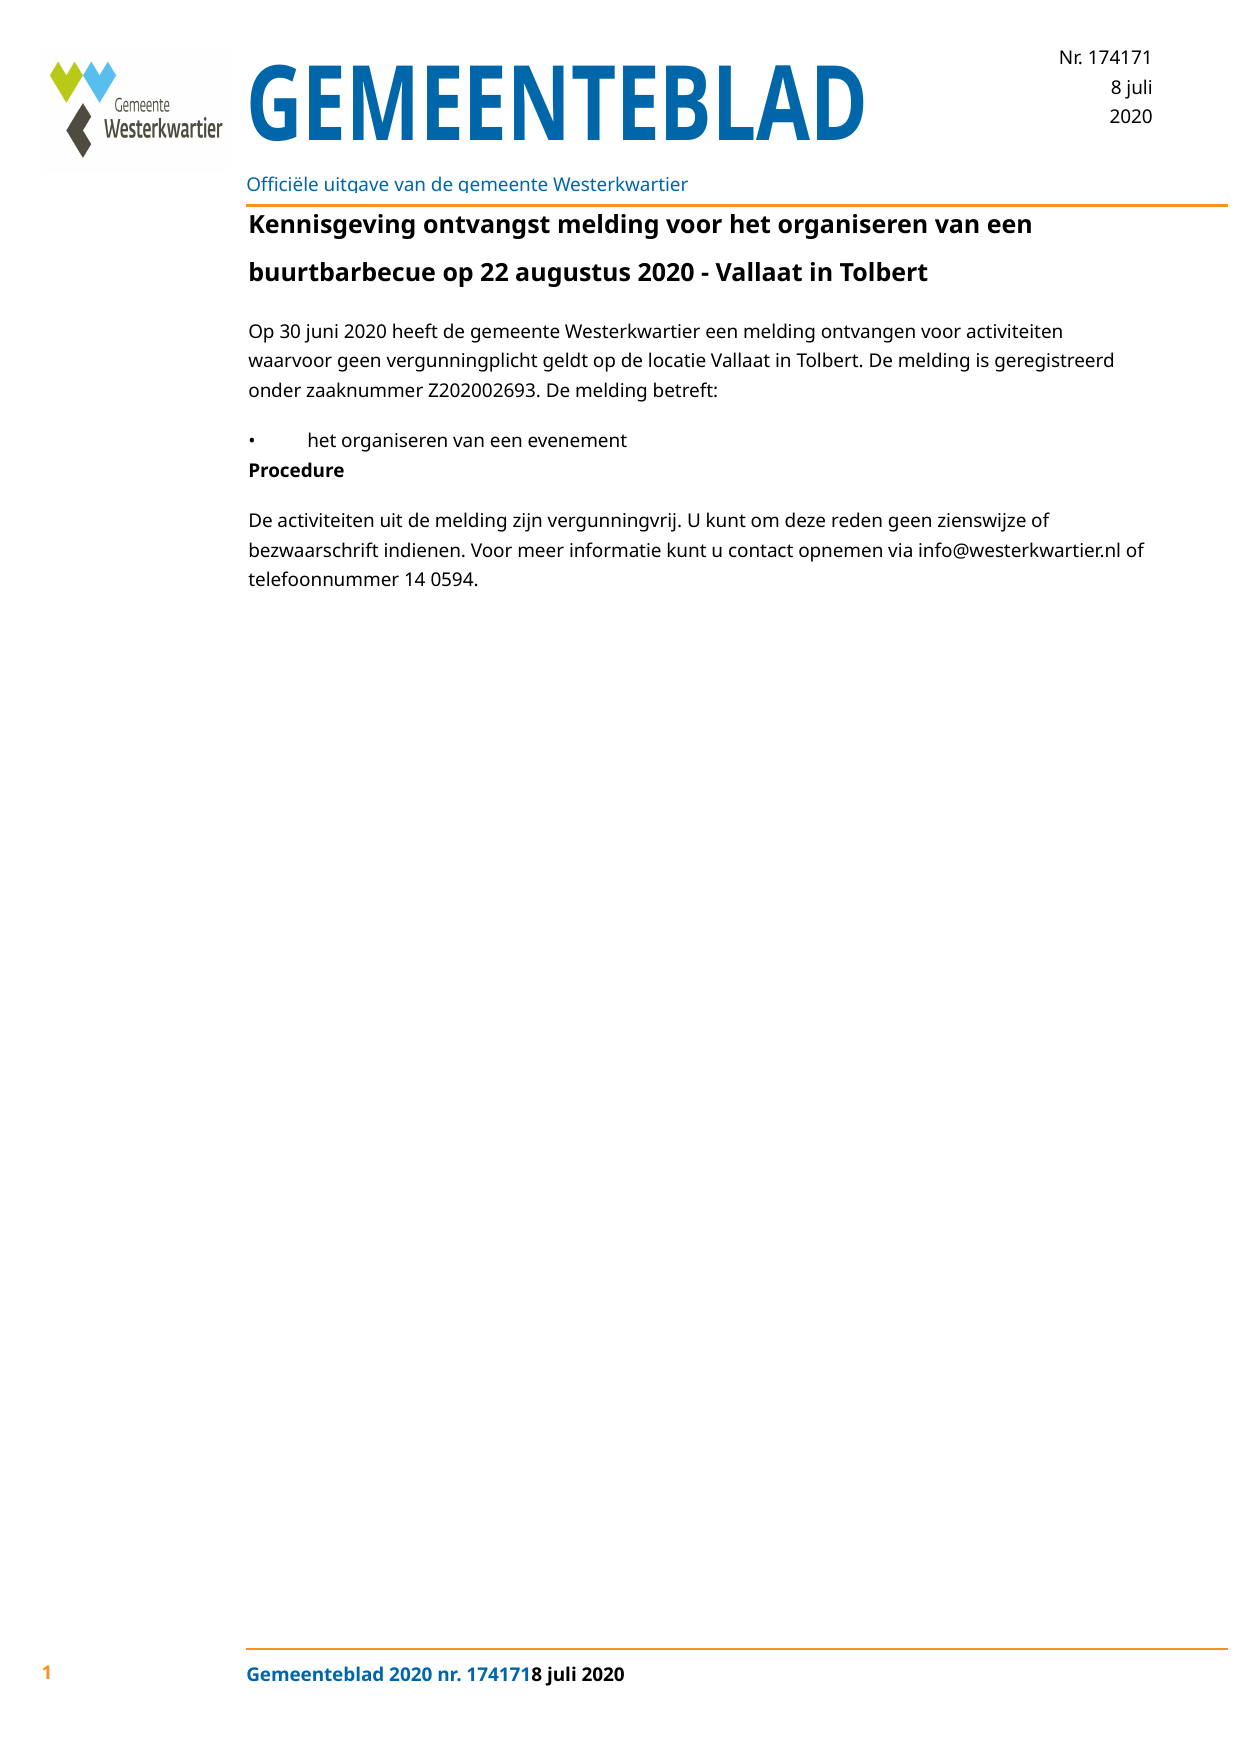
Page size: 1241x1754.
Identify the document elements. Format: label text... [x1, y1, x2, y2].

list het organiseren van een evenement [248, 427, 1152, 453]
text Op 30 juni 2020 heeft de gemeente Westerkwartier een melding ontvangen voor activiteiten waarvoor geen vergunningplicht geldt op de locatie Vallaat in Tolbert. De melding is geregistreerd onder zaaknummer Z202002693. De melding betreft: [248, 318, 1152, 403]
text De activiteiten uit de melding zijn vergunningvrij. U kunt om deze reden geen zienswijze of bezwaarschrift indienen. Voor meer informatie kunt u contact opnemen via info@westerkwartier.nl of telefoonnummer 14 0594. [248, 507, 1152, 592]
picture [41, 47, 231, 172]
text Procedure [248, 457, 1152, 483]
text Kennisgeving ontvangst melding voor het organiseren van een buurtbarbecue op 22 augustus 2020 - Vallaat in Tolbert [248, 207, 1152, 288]
